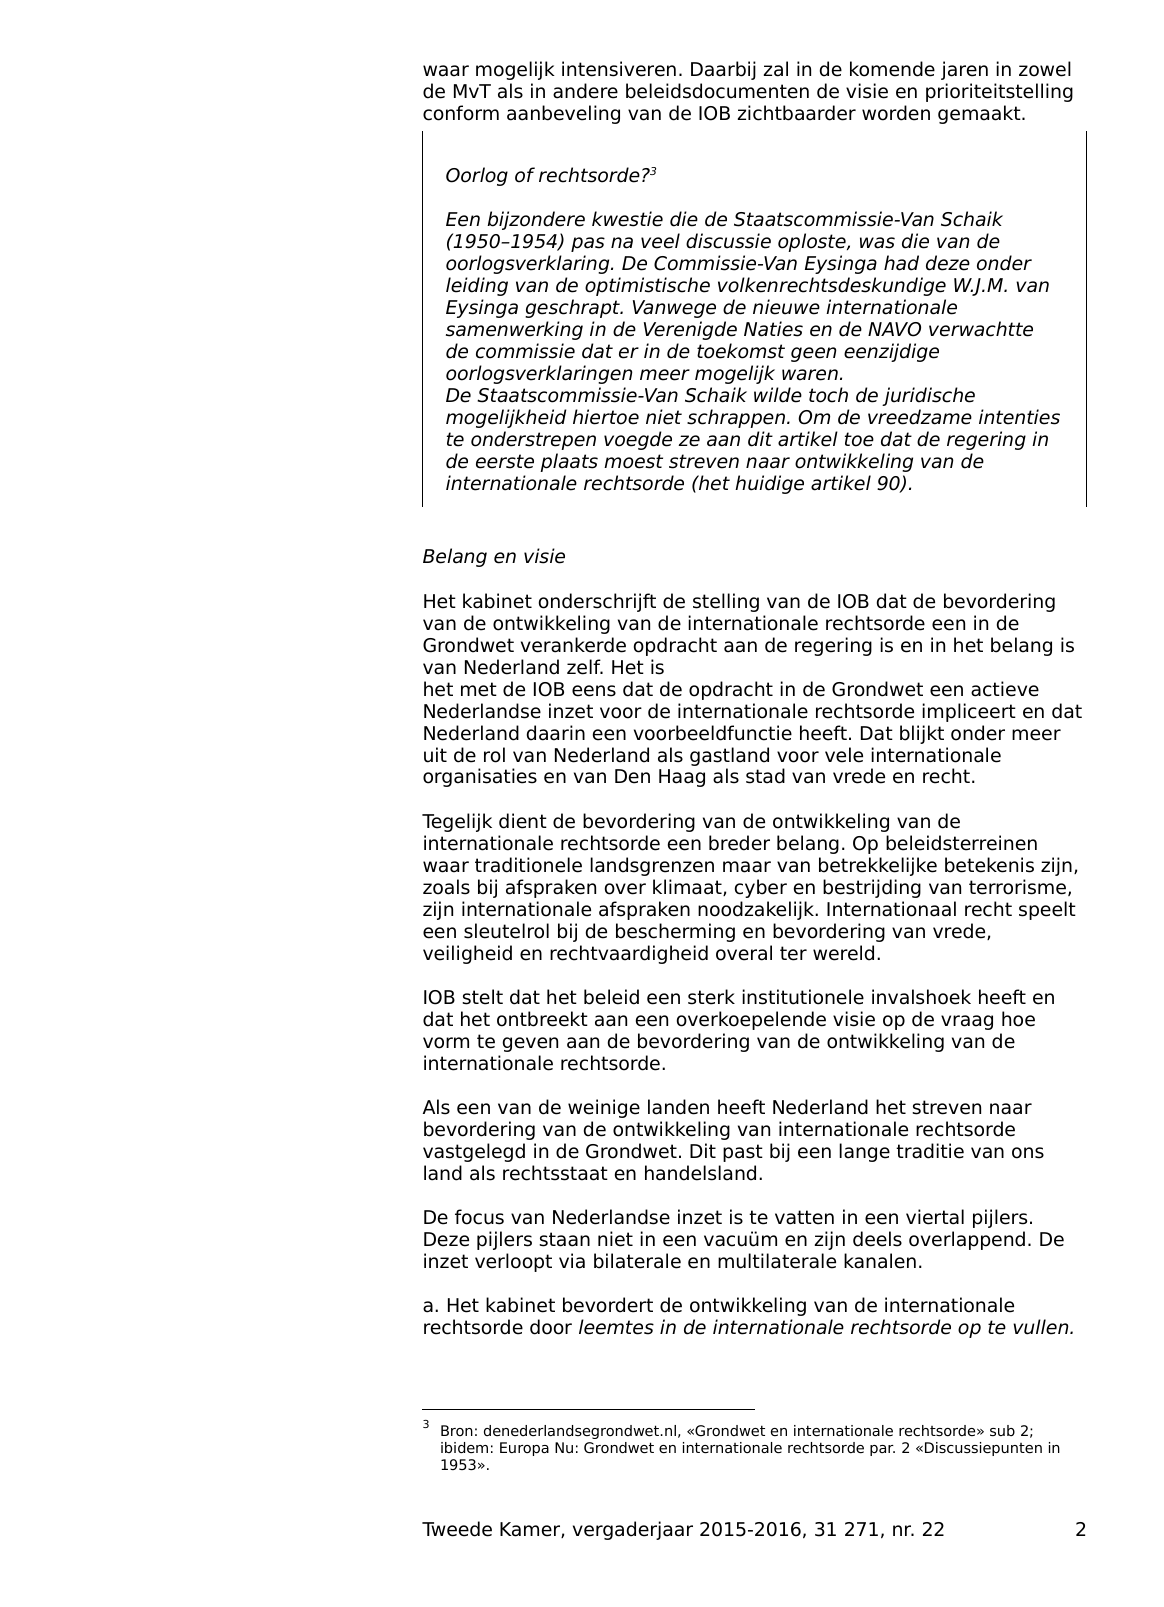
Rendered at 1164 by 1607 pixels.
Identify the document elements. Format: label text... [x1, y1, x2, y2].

text waar mogelijk intensiveren. Daarbij zal in de komende jaren in zowel de MvT als in andere beleidsdocumenten de visie en prioriteitstelling conform aanbeveling van de IOB zichtbaarder worden gemaakt. [422, 59, 1087, 125]
text Als een van de weinige landen heeft Nederland het streven naar bevordering van de ontwikkeling van internationale rechtsorde vastgelegd in de Grondwet. Dit past bij een lange traditie van ons land als rechtsstaat en handelsland. [422, 1097, 1087, 1185]
table_header Oorlog of rechtsorde? Een bijzondere kwestie die de Staatscommissie-Van Schaik (1950–1954) pas na veel discussie oploste, was die van de oorlogsverklaring. De Commissie-Van Eysinga had deze onder leiding van de optimistische volkenrechtsdeskundige W.J.M. van Eysinga geschrapt. Vanwege de nieuwe internationale samenwerking in de Verenigde Naties en de NAVO verwachtte de commissie dat er in de toekomst geen eenzijdige oorlogsverklaringen meer mogelijk waren. De Staatscommissie-Van Schaik wilde toch de juridische mogelijkheid hiertoe niet schrappen. Om de vreedzame intenties te onderstrepen voegde ze aan dit artikel toe dat de regering in de eerste plaats moest streven naar ontwikkeling van de internationale rechtsorde (het huidige artikel 90). [423, 131, 1086, 507]
text Het kabinet onderschrijft de stelling van de IOB dat de bevordering van de ontwikkeling van de internationale rechtsorde een in de Grondwet verankerde opdracht aan de regering is en in het belang is van Nederland zelf. Het is [422, 591, 1087, 678]
subtitle Belang en visie [422, 546, 1087, 568]
text Tegelijk dient de bevordering van de ontwikkeling van de internationale rechtsorde een breder belang. Op beleidsterreinen waar traditionele landsgrenzen maar van betrekkelijke betekenis zijn, zoals bij afspraken over klimaat, cyber en bestrijding van terrorisme, zijn internationale afspraken noodzakelijk. Internationaal recht speelt een sleutelrol bij de bescherming en bevordering van vrede, veiligheid en rechtvaardigheid overal ter wereld. [422, 811, 1087, 964]
text het met de IOB eens dat de opdracht in de Grondwet een actieve Nederlandse inzet voor de internationale rechtsorde impliceert en dat Nederland daarin een voorbeeldfunctie heeft. Dat blijkt onder meer uit de rol van Nederland als gastland voor vele internationale organisaties en van Den Haag als stad van vrede en recht. [422, 678, 1087, 788]
text De focus van Nederlandse inzet is te vatten in een viertal pijlers. Deze pijlers staan niet in een vacuüm en zijn deels overlappend. De inzet verloopt via bilaterale en multilaterale kanalen. [422, 1207, 1087, 1273]
text IOB stelt dat het beleid een sterk institutionele invalshoek heeft en dat het ontbreekt aan een overkoepelende visie op de vraag hoe vorm te geven aan de bevordering van de ontwikkeling van de internationale rechtsorde. [422, 987, 1087, 1074]
text a. Het kabinet bevordert de ontwikkeling van de internationale rechtsorde door leemtes in de internationale rechtsorde op te vullen. [422, 1295, 1087, 1339]
